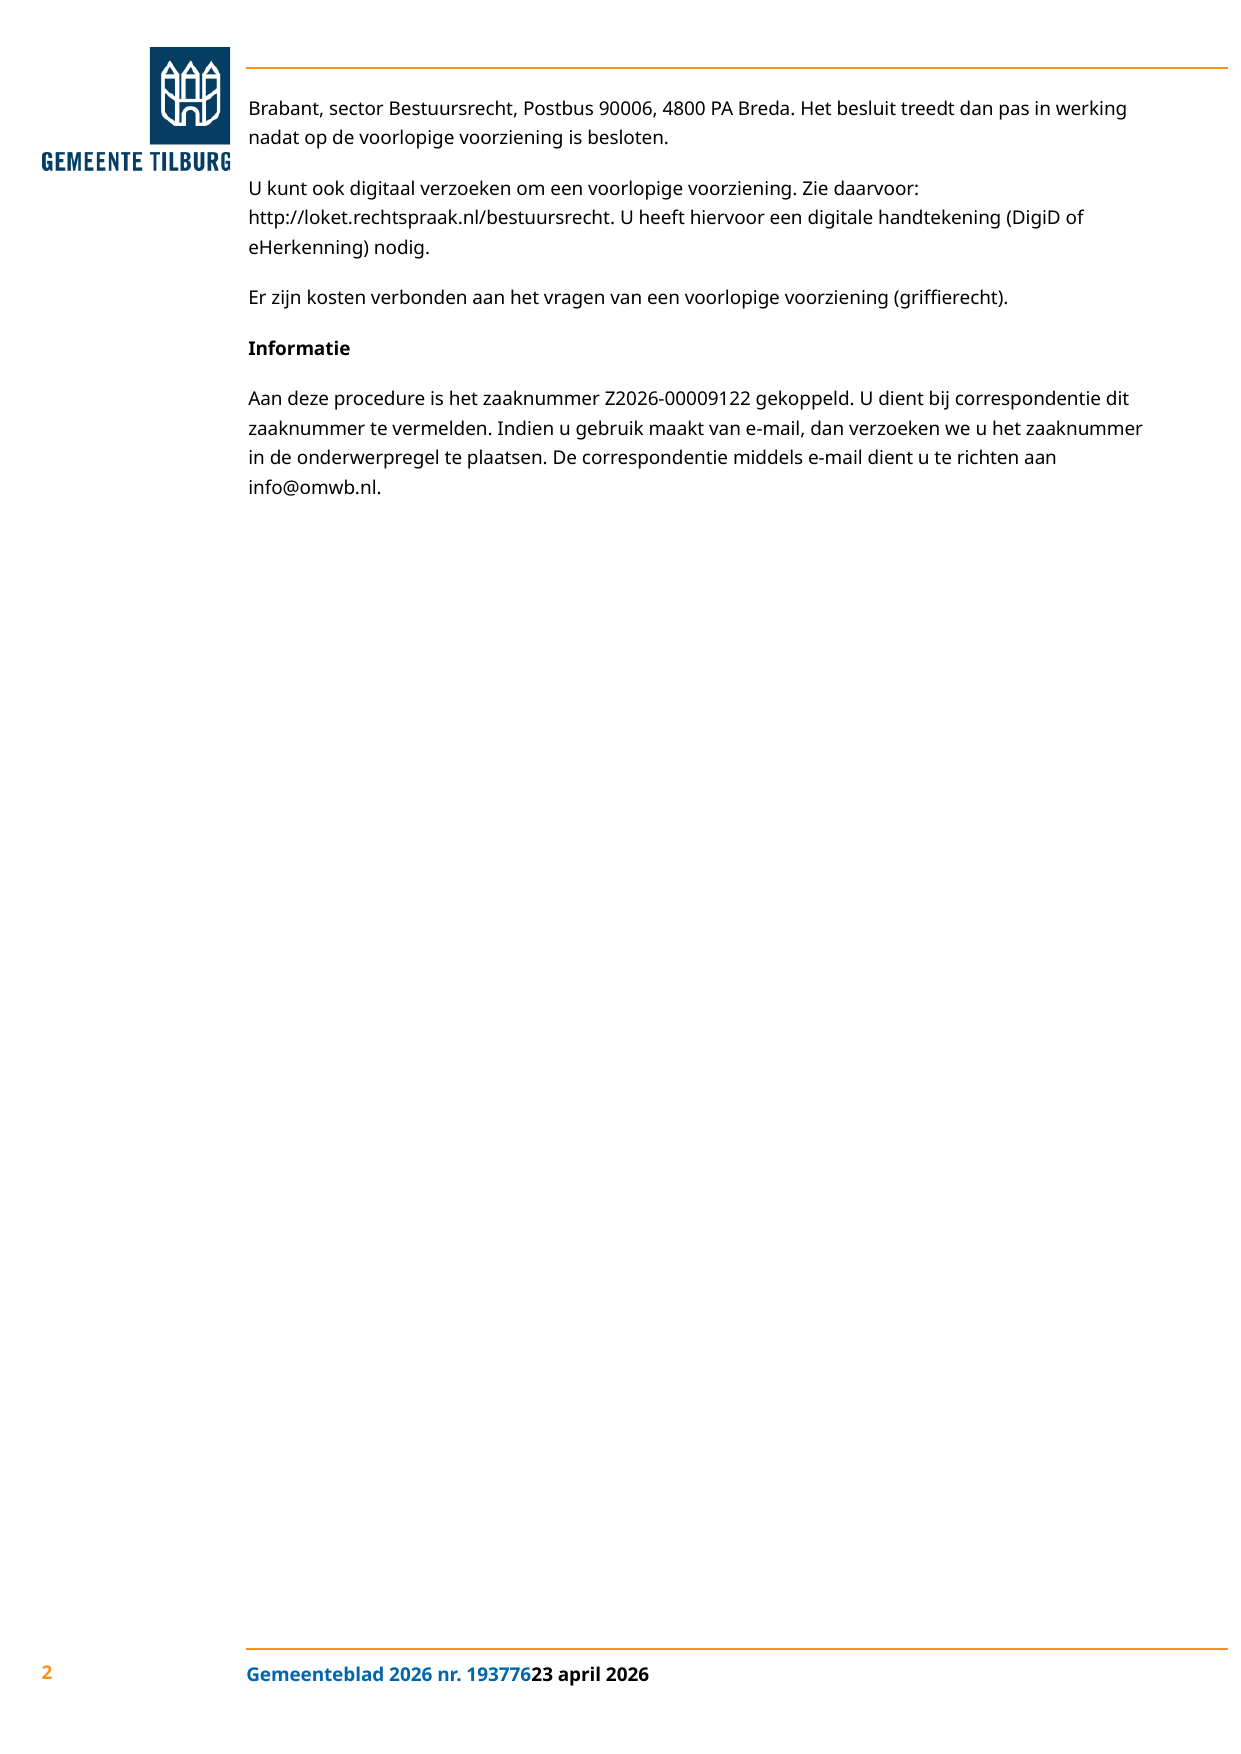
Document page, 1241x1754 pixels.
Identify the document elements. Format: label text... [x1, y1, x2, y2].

text Er zijn kosten verbonden aan het vragen van een voorlopige voorziening (griffierecht). [248, 284, 1152, 310]
text U kunt ook digitaal verzoeken om een voorlopige voorziening. Zie daarvoor: http://loket.rechtspraak.nl/bestuursrecht. U heeft hiervoor een digitale handtekening (DigiD of eHerkenning) nodig. [248, 175, 1152, 260]
picture [41, 47, 231, 172]
text Aan deze procedure is het zaaknummer Z2026-00009122 gekoppeld. U dient bij correspondentie dit zaaknummer te vermelden. Indien u gebruik maakt van e-mail, dan verzoeken we u het zaaknummer in de onderwerpregel te plaatsen. De correspondentie middels e-mail dient u te richten aan info@omwb.nl. [248, 385, 1152, 500]
text Brabant, sector Bestuursrecht, Postbus 90006, 4800 PA Breda. Het besluit treedt dan pas in werking nadat op de voorlopige voorziening is besloten. [248, 95, 1152, 150]
text Informatie [248, 335, 1152, 361]
